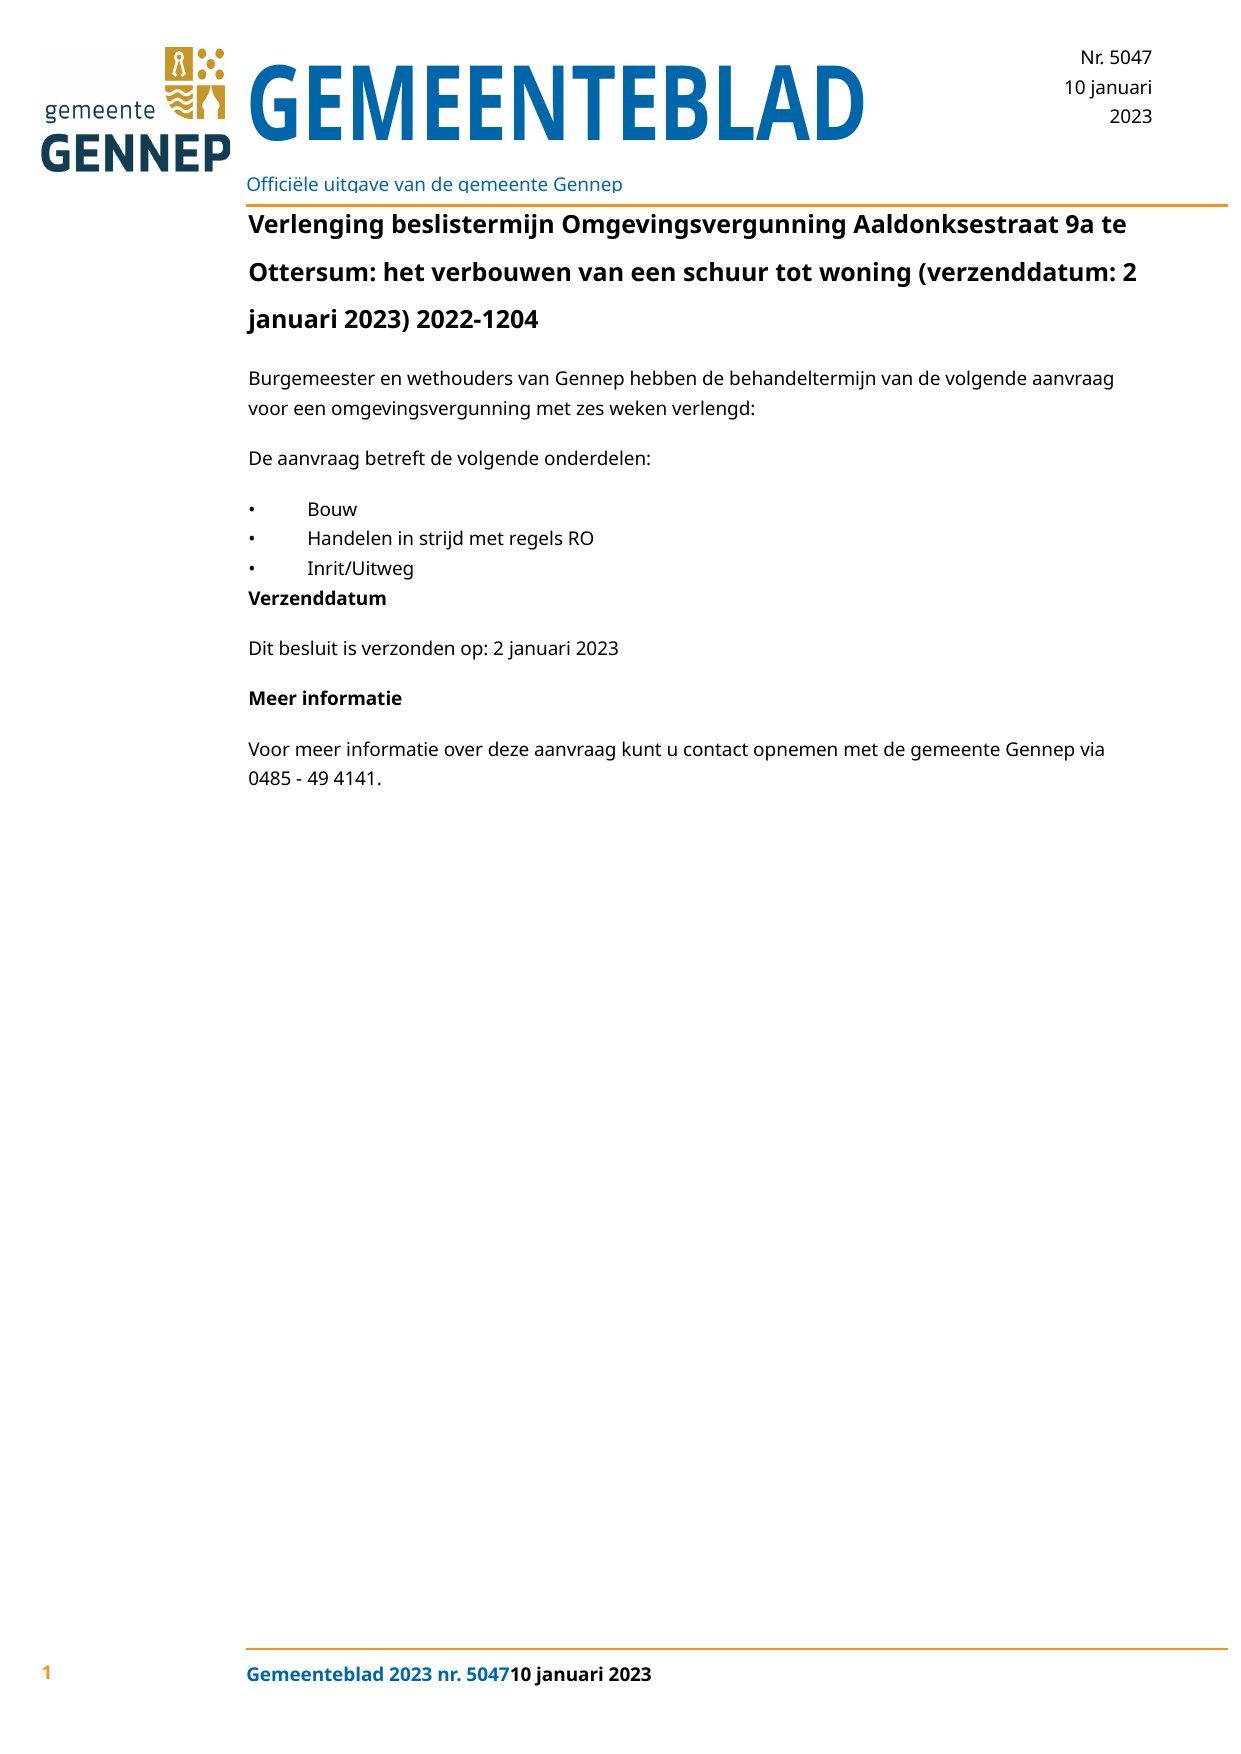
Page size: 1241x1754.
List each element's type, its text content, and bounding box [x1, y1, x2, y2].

text De aanvraag betreft de volgende onderdelen: [248, 446, 1152, 471]
text Verlenging beslistermijn Omgevingsvergunning Aaldonksestraat 9a te Ottersum: het verbouwen van een schuur tot woning (verzenddatum: 2 januari 2023) 2022-1204 [248, 207, 1152, 336]
text Verzenddatum [248, 585, 1152, 610]
picture [41, 47, 231, 172]
list Inrit/Uitweg [248, 555, 1152, 581]
text Burgemeester en wethouders van Gennep hebben de behandeltermijn van de volgende aanvraag voor een omgevingsvergunning met zes weken verlengd: [248, 366, 1152, 421]
list Bouw [248, 496, 1152, 522]
text Dit besluit is verzonden op: 2 januari 2023 [248, 635, 1152, 661]
text Meer informatie [248, 686, 1152, 711]
list Handelen in strijd met regels RO [248, 526, 1152, 551]
text Voor meer informatie over deze aanvraag kunt u contact opnemen met de gemeente Gennep via 0485 - 49 4141. [248, 736, 1152, 791]
